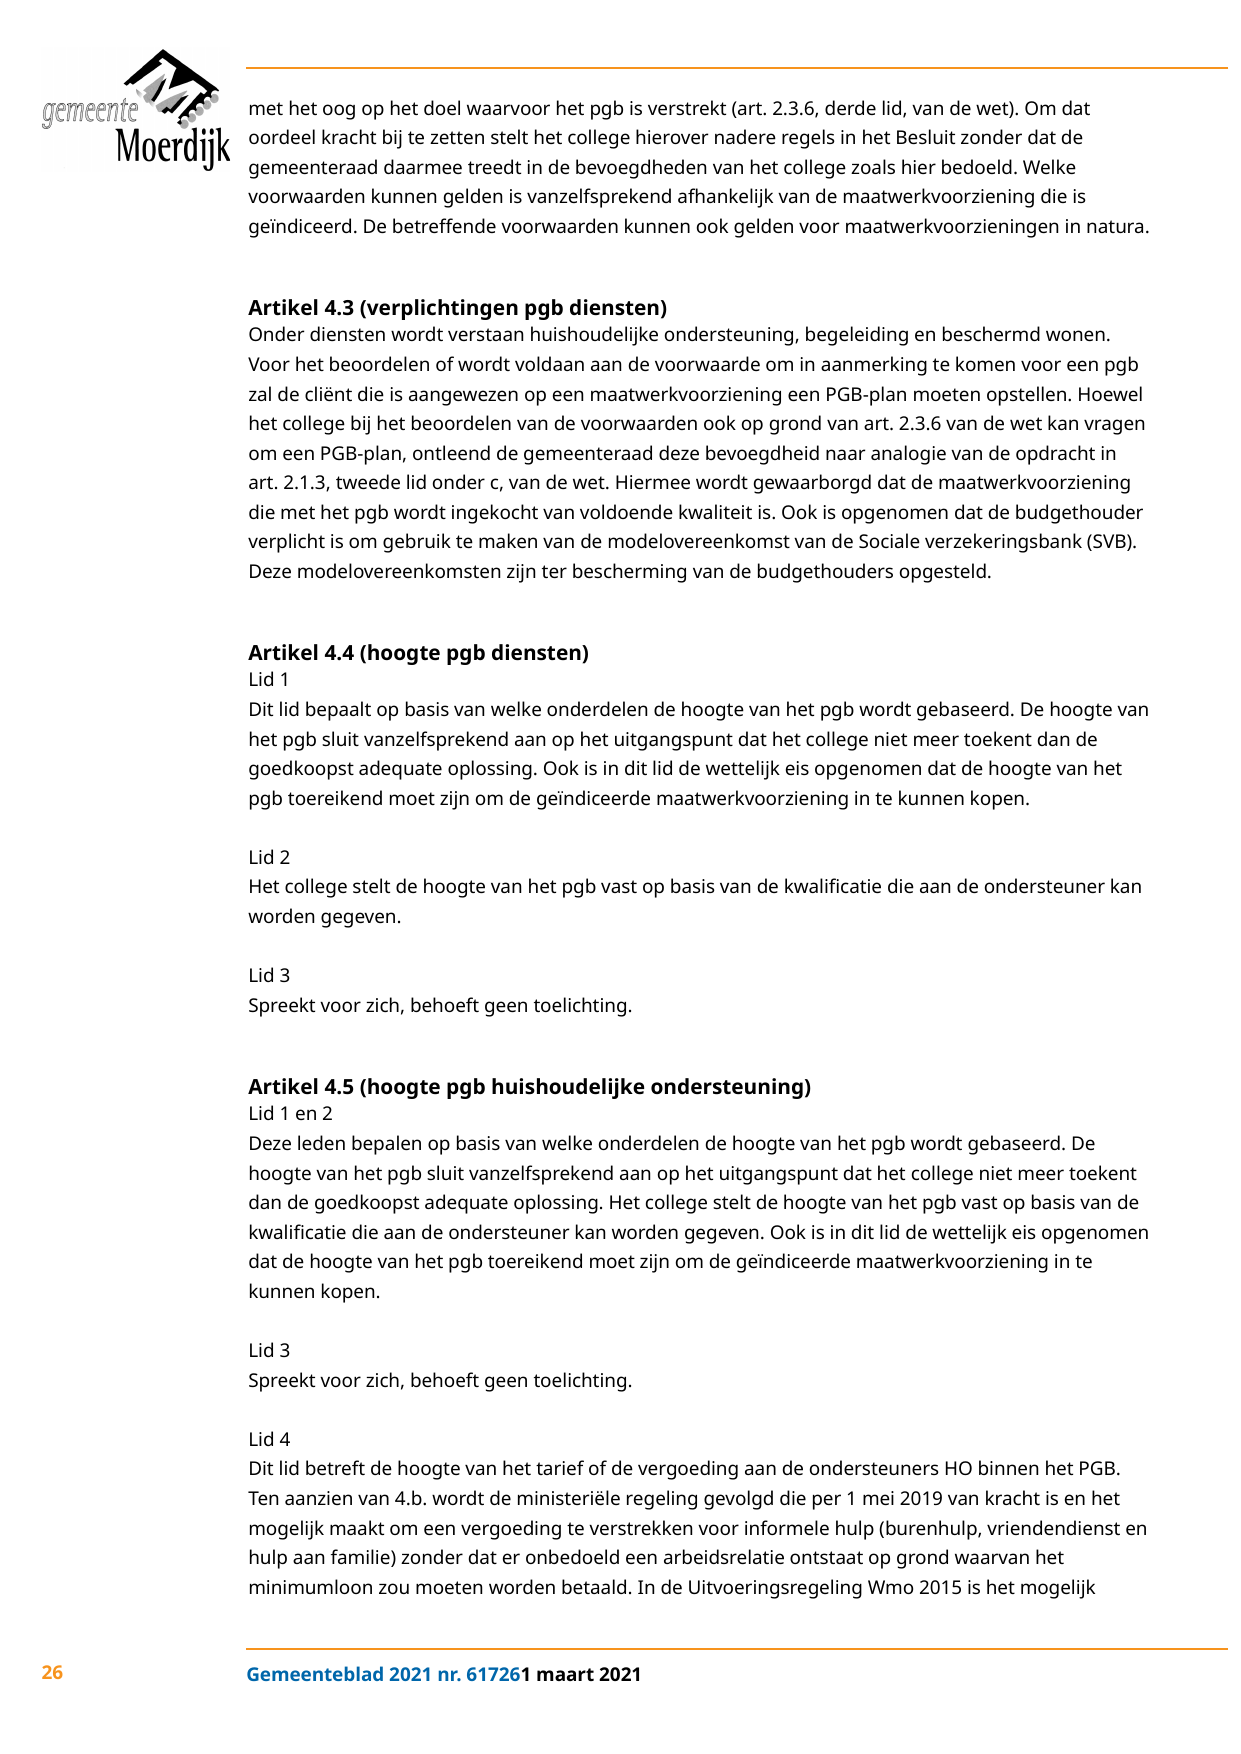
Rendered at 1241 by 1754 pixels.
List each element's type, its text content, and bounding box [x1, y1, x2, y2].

text Lid 1 en 2 [248, 1101, 1152, 1126]
text Artikel 4.3 (verplichtingen pgb diensten) [248, 293, 1152, 322]
text Spreekt voor zich, behoeft geen toelichting. [248, 992, 1152, 1018]
text Lid 2 [248, 844, 1152, 870]
text Lid 3 [248, 1337, 1152, 1363]
text Lid 1 [248, 667, 1152, 692]
text Lid 3 [248, 962, 1152, 988]
text Het college stelt de hoogte van het pgb vast op basis van de kwalificatie die aan de ondersteuner kan worden gegeven. [248, 874, 1152, 929]
text Onder diensten wordt verstaan huishoudelijke ondersteuning, begeleiding en beschermd wonen. [248, 322, 1152, 347]
text met het oog op het doel waarvoor het pgb is verstrekt (art. 2.3.6, derde lid, van de wet). Om dat oordeel kracht bij te zetten stelt het college hierover nadere regels in het Besluit zonder dat de gemeenteraad daarmee treedt in de bevoegdheden van het college zoals hier bedoeld. Welke voorwaarden kunnen gelden is vanzelfsprekend afhankelijk van de maatwerkvoorziening die is geïndiceerd. De betreffende voorwaarden kunnen ook gelden voor maatwerkvoorzieningen in natura. [248, 95, 1152, 239]
text Dit lid bepaalt op basis van welke onderdelen de hoogte van het pgb wordt gebaseerd. De hoogte van het pgb sluit vanzelfsprekend aan op het uitgangspunt dat het college niet meer toekent dan de goedkoopst adequate oplossing. Ook is in dit lid de wettelijk eis opgenomen dat de hoogte van het pgb toereikend moet zijn om de geïndiceerde maatwerkvoorziening in te kunnen kopen. [248, 696, 1152, 811]
text Artikel 4.5 (hoogte pgb huishoudelijke ondersteuning) [248, 1072, 1152, 1101]
text Spreekt voor zich, behoeft geen toelichting. [248, 1367, 1152, 1392]
picture [41, 47, 231, 172]
text Voor het beoordelen of wordt voldaan aan de voorwaarde om in aanmerking te komen voor een pgb zal de cliënt die is aangewezen op een maatwerkvoorziening een PGB-plan moeten opstellen. Hoewel het college bij het beoordelen van de voorwaarden ook op grond van art. 2.3.6 van de wet kan vragen om een PGB-plan, ontleend de gemeenteraad deze bevoegdheid naar analogie van de opdracht in art. 2.1.3, tweede lid onder c, van de wet. Hiermee wordt gewaarborgd dat de maatwerkvoorziening die met het pgb wordt ingekocht van voldoende kwaliteit is. Ook is opgenomen dat de budgethouder verplicht is om gebruik te maken van de modelovereenkomst van de Sociale verzekeringsbank (SVB). Deze modelovereenkomsten zijn ter bescherming van de budgethouders opgesteld. [248, 351, 1152, 584]
text Lid 4 [248, 1426, 1152, 1452]
text Ten aanzien van 4.b. wordt de ministeriële regeling gevolgd die per 1 mei 2019 van kracht is en het mogelijk maakt om een vergoeding te verstrekken voor informele hulp (burenhulp, vriendendienst en hulp aan familie) zonder dat er onbedoeld een arbeidsrelatie ontstaat op grond waarvan het minimumloon zou moeten worden betaald. In de Uitvoeringsregeling Wmo 2015 is het mogelijk [248, 1485, 1152, 1599]
text Dit lid betreft de hoogte van het tarief of de vergoeding aan de ondersteuners HO binnen het PGB. [248, 1456, 1152, 1481]
text Deze leden bepalen op basis van welke onderdelen de hoogte van het pgb wordt gebaseerd. De hoogte van het pgb sluit vanzelfsprekend aan op het uitgangspunt dat het college niet meer toekent dan de goedkoopst adequate oplossing. Het college stelt de hoogte van het pgb vast op basis van de kwalificatie die aan de ondersteuner kan worden gegeven. Ook is in dit lid de wettelijk eis opgenomen dat de hoogte van het pgb toereikend moet zijn om de geïndiceerde maatwerkvoorziening in te kunnen kopen. [248, 1130, 1152, 1304]
text Artikel 4.4 (hoogte pgb diensten) [248, 638, 1152, 667]
